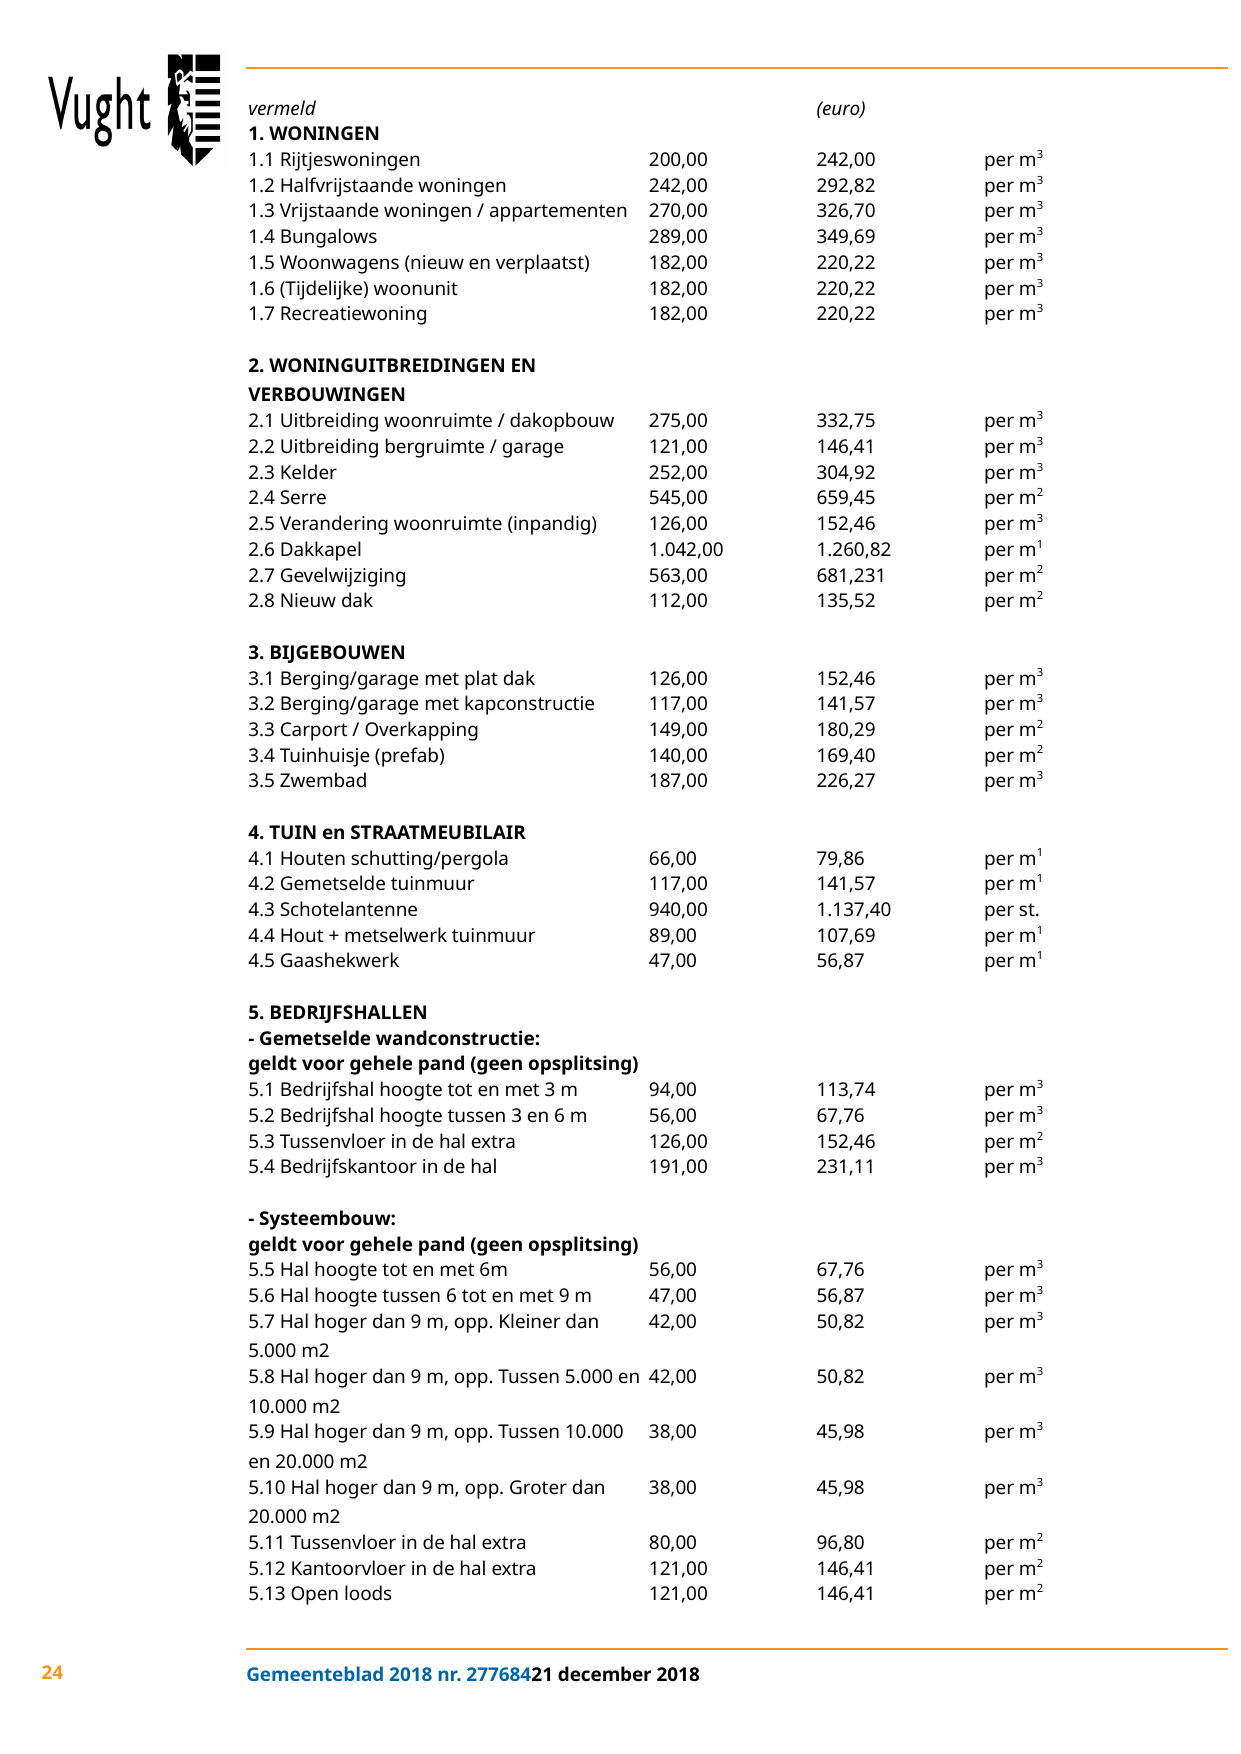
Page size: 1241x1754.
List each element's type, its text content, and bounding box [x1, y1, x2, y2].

table_cell [816, 793, 984, 819]
table_cell [649, 121, 816, 146]
table_cell 180,29 [816, 716, 984, 742]
table_cell per m2 [984, 562, 1152, 587]
table_cell 79,86 [816, 845, 984, 871]
table_cell per m3 [984, 172, 1152, 198]
table_cell 141,57 [816, 871, 984, 896]
table_cell [649, 819, 816, 845]
table_cell 121,00 [649, 1555, 816, 1581]
table_cell 152,46 [816, 510, 984, 536]
table_cell [816, 1179, 984, 1205]
table_cell 242,00 [816, 146, 984, 172]
table_cell 56,00 [649, 1102, 816, 1128]
table_cell [649, 793, 816, 819]
table_cell 1.5 Woonwagens (nieuw en verplaatst) [248, 249, 649, 275]
table_cell 5.12 Kantoorvloer in de hal extra [248, 1555, 649, 1581]
table_cell - Gemetselde wandconstructie: [248, 1025, 649, 1051]
table_cell [649, 1051, 816, 1076]
table_cell 5.11 Tussenvloer in de hal extra [248, 1529, 649, 1555]
table_cell 3.1 Berging/garage met plat dak [248, 665, 649, 690]
table_cell 182,00 [649, 301, 816, 326]
table_cell per m3 [984, 1102, 1152, 1128]
table_cell [649, 352, 816, 407]
table_cell geldt voor gehele pand (geen opsplitsing) [248, 1051, 649, 1076]
table_cell 5.2 Bedrijfshal hoogte tussen 3 en 6 m [248, 1102, 649, 1128]
picture [41, 47, 231, 172]
table_cell 5.6 Hal hoogte tussen 6 tot en met 9 m [248, 1282, 649, 1308]
table_cell per m2 [984, 485, 1152, 510]
table_cell [816, 1231, 984, 1256]
table_cell [649, 1231, 816, 1256]
table_cell [649, 326, 816, 352]
table_cell 5.9 Hal hoger dan 9 m, opp. Tussen 10.000 en 20.000 m2 [248, 1419, 649, 1474]
table_cell per m3 [984, 198, 1152, 223]
table_cell [984, 1051, 1152, 1076]
table_cell 121,00 [649, 1581, 816, 1606]
table_cell 146,41 [816, 433, 984, 459]
table_cell 304,92 [816, 459, 984, 484]
table_cell 226,27 [816, 768, 984, 793]
table_cell 275,00 [649, 408, 816, 433]
table_cell [816, 121, 984, 146]
table_cell per m1 [984, 871, 1152, 896]
table_cell [816, 974, 984, 999]
table_cell 112,00 [649, 588, 816, 613]
table_cell 4.1 Houten schutting/pergola [248, 845, 649, 871]
table_cell 220,22 [816, 275, 984, 301]
table_cell 242,00 [649, 172, 816, 198]
table_cell 5.4 Bedrijfskantoor in de hal [248, 1154, 649, 1179]
table_cell per m3 [984, 1474, 1152, 1529]
table_cell 252,00 [649, 459, 816, 484]
table_cell [248, 974, 649, 999]
table_cell 681,231 [816, 562, 984, 587]
table_cell 149,00 [649, 716, 816, 742]
table_cell 349,69 [816, 224, 984, 249]
table_cell 5. BEDRIJFSHALLEN [248, 999, 649, 1025]
table_cell 47,00 [649, 1282, 816, 1308]
table_cell 3.3 Carport / Overkapping [248, 716, 649, 742]
table_cell per m3 [984, 146, 1152, 172]
table_cell 2. WONINGUITBREIDINGEN EN VERBOUWINGEN [248, 352, 649, 407]
table_cell [649, 1025, 816, 1051]
table_cell 45,98 [816, 1419, 984, 1474]
table_cell per m2 [984, 742, 1152, 768]
table_cell [984, 974, 1152, 999]
table_cell [649, 639, 816, 665]
table_cell per m2 [984, 588, 1152, 613]
table_cell 126,00 [649, 510, 816, 536]
table_cell 107,69 [816, 922, 984, 948]
table_cell 4. TUIN en STRAATMEUBILAIR [248, 819, 649, 845]
table_cell 1.2 Halfvrijstaande woningen [248, 172, 649, 198]
table_cell 89,00 [649, 922, 816, 948]
table_cell per m3 [984, 768, 1152, 793]
table_cell per m3 [984, 224, 1152, 249]
table_cell per m1 [984, 922, 1152, 948]
table_cell 152,46 [816, 1128, 984, 1153]
table_cell 42,00 [649, 1363, 816, 1418]
table_cell 67,76 [816, 1256, 984, 1282]
table_cell 2.8 Nieuw dak [248, 588, 649, 613]
table_cell 2.5 Verandering woonruimte (inpandig) [248, 510, 649, 536]
table_cell (euro) [816, 95, 984, 121]
table_cell per m2 [984, 1128, 1152, 1153]
table_cell 3. BIJGEBOUWEN [248, 639, 649, 665]
table_cell [984, 1025, 1152, 1051]
table_cell 200,00 [649, 146, 816, 172]
table_cell per m3 [984, 249, 1152, 275]
table_cell 66,00 [649, 845, 816, 871]
table_cell 152,46 [816, 665, 984, 690]
table_cell 1.6 (Tijdelijke) woonunit [248, 275, 649, 301]
table_cell 140,00 [649, 742, 816, 768]
table_cell 940,00 [649, 896, 816, 922]
table_cell 2.1 Uitbreiding woonruimte / dakopbouw [248, 408, 649, 433]
table_cell 50,82 [816, 1308, 984, 1363]
table_cell 3.4 Tuinhuisje (prefab) [248, 742, 649, 768]
table_cell per m3 [984, 275, 1152, 301]
table_cell 45,98 [816, 1474, 984, 1529]
table_cell per m3 [984, 1154, 1152, 1179]
table_cell per m2 [984, 1529, 1152, 1555]
table_cell 94,00 [649, 1076, 816, 1102]
table_cell 47,00 [649, 948, 816, 973]
table_cell per st. [984, 896, 1152, 922]
table_cell 332,75 [816, 408, 984, 433]
table_cell [816, 819, 984, 845]
table_cell 50,82 [816, 1363, 984, 1418]
table_cell per m2 [984, 1581, 1152, 1606]
table_cell 4.2 Gemetselde tuinmuur [248, 871, 649, 896]
table_cell 42,00 [649, 1308, 816, 1363]
table_cell 146,41 [816, 1581, 984, 1606]
table_cell [984, 326, 1152, 352]
table_cell per m3 [984, 1363, 1152, 1418]
table_cell [248, 613, 649, 639]
table_cell 220,22 [816, 301, 984, 326]
table_cell per m3 [984, 1282, 1152, 1308]
table_cell per m3 [984, 690, 1152, 716]
table_cell geldt voor gehele pand (geen opsplitsing) [248, 1231, 649, 1256]
table_cell [816, 326, 984, 352]
table_cell 5.1 Bedrijfshal hoogte tot en met 3 m [248, 1076, 649, 1102]
table_cell 126,00 [649, 665, 816, 690]
table_cell [984, 639, 1152, 665]
table_cell 1. WONINGEN [248, 121, 649, 146]
table_cell 2.3 Kelder [248, 459, 649, 484]
table_cell 80,00 [649, 1529, 816, 1555]
table_cell 563,00 [649, 562, 816, 587]
table_cell vermeld [248, 95, 649, 121]
table_cell 1.3 Vrijstaande woningen / appartementen [248, 198, 649, 223]
table_cell 187,00 [649, 768, 816, 793]
table_cell per m3 [984, 510, 1152, 536]
table_cell [816, 639, 984, 665]
table_cell 3.5 Zwembad [248, 768, 649, 793]
table_cell 4.5 Gaashekwerk [248, 948, 649, 973]
table_cell per m3 [984, 1308, 1152, 1363]
table_cell [248, 326, 649, 352]
table_cell 56,87 [816, 948, 984, 973]
table_cell per m3 [984, 433, 1152, 459]
table_cell 191,00 [649, 1154, 816, 1179]
table_cell 96,80 [816, 1529, 984, 1555]
table_cell 1.042,00 [649, 536, 816, 562]
table_cell 182,00 [649, 249, 816, 275]
table_cell 67,76 [816, 1102, 984, 1128]
table_cell per m3 [984, 1076, 1152, 1102]
table_cell 117,00 [649, 871, 816, 896]
table_cell per m3 [984, 1256, 1152, 1282]
table_cell per m3 [984, 665, 1152, 690]
table_cell [248, 1179, 649, 1205]
table_cell [649, 613, 816, 639]
table_cell [984, 1231, 1152, 1256]
table_cell 1.260,82 [816, 536, 984, 562]
table_cell 3.2 Berging/garage met kapconstructie [248, 690, 649, 716]
table_cell 56,00 [649, 1256, 816, 1282]
table_cell [816, 1205, 984, 1231]
table_cell 5.8 Hal hoger dan 9 m, opp. Tussen 5.000 en 10.000 m2 [248, 1363, 649, 1418]
table_cell [816, 1051, 984, 1076]
table_cell 1.7 Recreatiewoning [248, 301, 649, 326]
table_cell per m3 [984, 408, 1152, 433]
table_cell 38,00 [649, 1419, 816, 1474]
table_cell [984, 121, 1152, 146]
table_cell [984, 613, 1152, 639]
table_cell [984, 999, 1152, 1025]
table_cell [248, 793, 649, 819]
table_cell [649, 974, 816, 999]
table_cell 5.5 Hal hoogte tot en met 6m [248, 1256, 649, 1282]
table_cell 38,00 [649, 1474, 816, 1529]
table_cell per m1 [984, 536, 1152, 562]
table_cell 1.137,40 [816, 896, 984, 922]
table_cell 1.4 Bungalows [248, 224, 649, 249]
table_cell 169,40 [816, 742, 984, 768]
table_cell 659,45 [816, 485, 984, 510]
table_cell per m2 [984, 716, 1152, 742]
table_cell 113,74 [816, 1076, 984, 1102]
table_cell 289,00 [649, 224, 816, 249]
table_cell [984, 1205, 1152, 1231]
table_cell 121,00 [649, 433, 816, 459]
table_cell 2.4 Serre [248, 485, 649, 510]
table_cell per m3 [984, 301, 1152, 326]
table_cell 220,22 [816, 249, 984, 275]
table_cell [649, 999, 816, 1025]
table_cell 135,52 [816, 588, 984, 613]
table_cell 5.13 Open loods [248, 1581, 649, 1606]
table_cell per m1 [984, 948, 1152, 973]
table_cell [984, 793, 1152, 819]
table_cell 5.10 Hal hoger dan 9 m, opp. Groter dan 20.000 m2 [248, 1474, 649, 1529]
table_cell [816, 352, 984, 407]
table_cell [984, 1179, 1152, 1205]
table_cell 146,41 [816, 1555, 984, 1581]
table_cell [816, 613, 984, 639]
table_cell per m3 [984, 459, 1152, 484]
table_cell 2.2 Uitbreiding bergruimte / garage [248, 433, 649, 459]
table_cell 4.3 Schotelantenne [248, 896, 649, 922]
table_cell 56,87 [816, 1282, 984, 1308]
table_cell [816, 1025, 984, 1051]
table_cell [649, 1179, 816, 1205]
table_cell 5.7 Hal hoger dan 9 m, opp. Kleiner dan 5.000 m2 [248, 1308, 649, 1363]
table_cell 2.7 Gevelwijziging [248, 562, 649, 587]
table_cell 4.4 Hout + metselwerk tuinmuur [248, 922, 649, 948]
table_cell 182,00 [649, 275, 816, 301]
table_cell [649, 95, 816, 121]
table_cell 292,82 [816, 172, 984, 198]
table_cell 5.3 Tussenvloer in de hal extra [248, 1128, 649, 1153]
table_cell - Systeembouw: [248, 1205, 649, 1231]
table_cell 270,00 [649, 198, 816, 223]
table_cell 326,70 [816, 198, 984, 223]
table_cell [649, 1205, 816, 1231]
table_cell [816, 999, 984, 1025]
table_cell per m1 [984, 845, 1152, 871]
table_cell per m3 [984, 1419, 1152, 1474]
table_cell per m2 [984, 1555, 1152, 1581]
table_cell [984, 352, 1152, 407]
table_cell 1.1 Rijtjeswoningen [248, 146, 649, 172]
table_cell 2.6 Dakkapel [248, 536, 649, 562]
table_cell [984, 819, 1152, 845]
table_cell 141,57 [816, 690, 984, 716]
table_cell [984, 95, 1152, 121]
table_cell 126,00 [649, 1128, 816, 1153]
table_cell 545,00 [649, 485, 816, 510]
table_cell 231,11 [816, 1154, 984, 1179]
table_cell 117,00 [649, 690, 816, 716]
